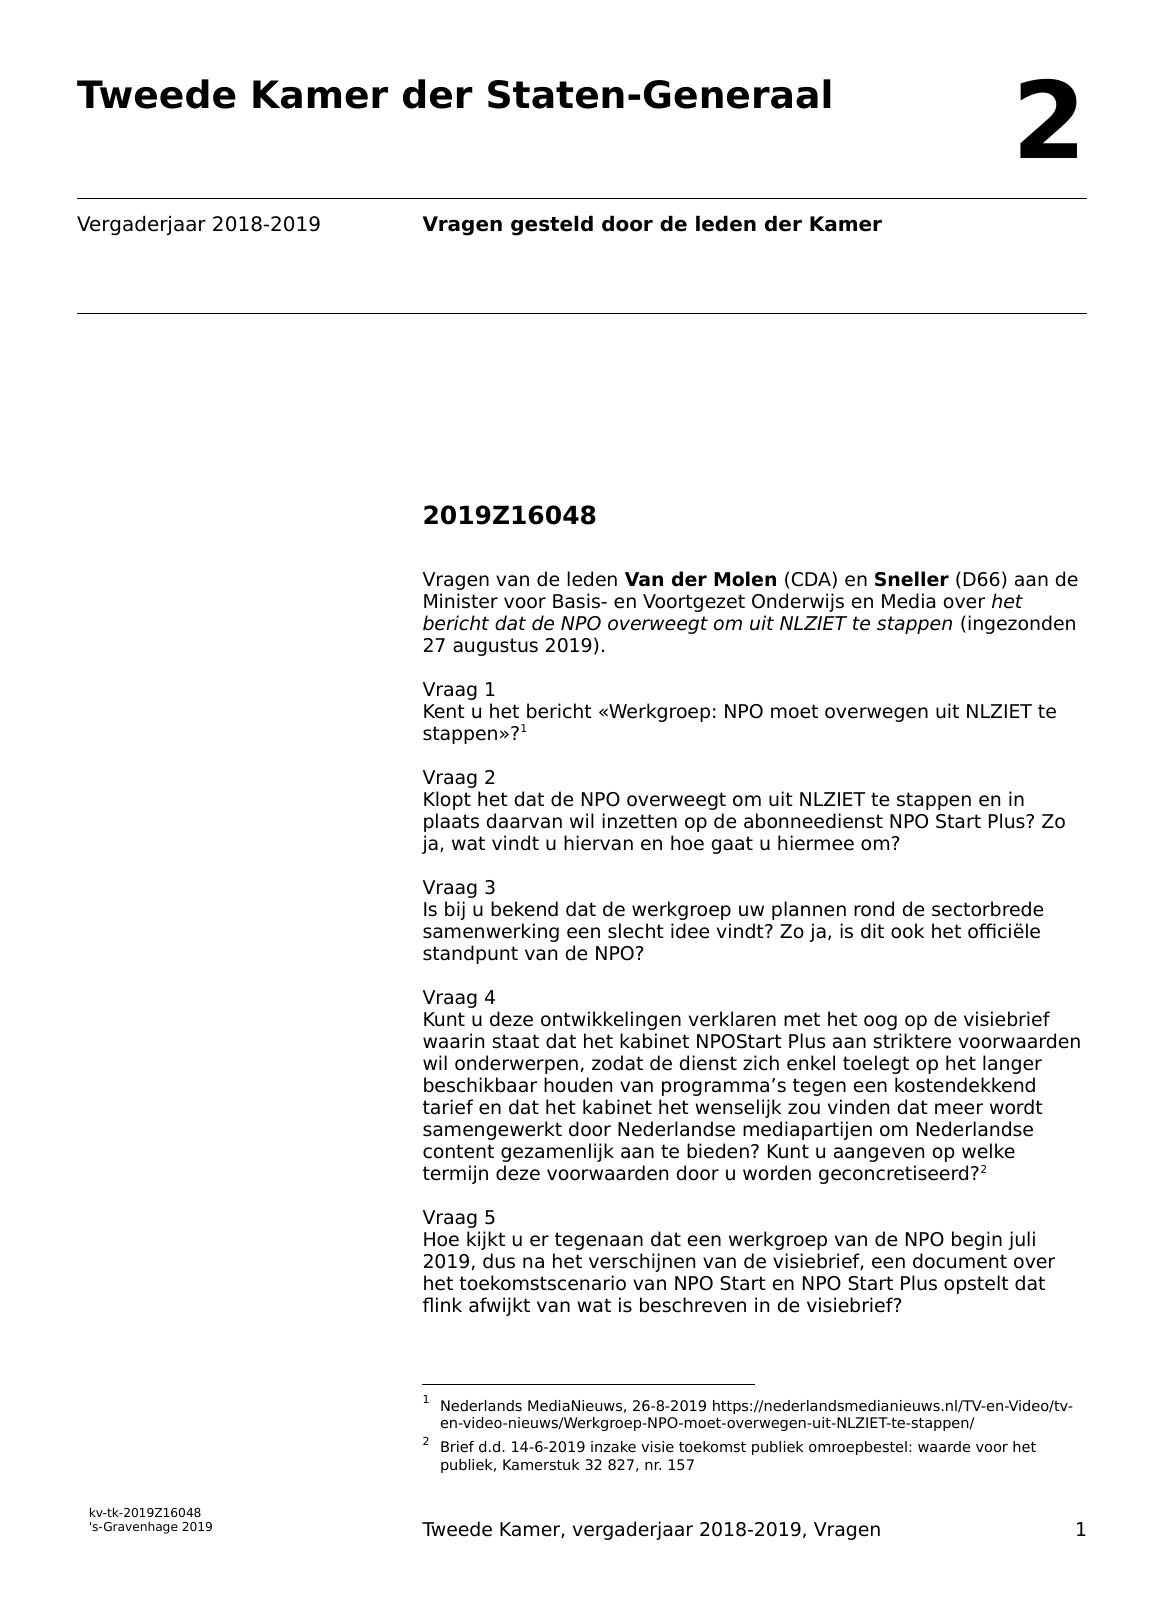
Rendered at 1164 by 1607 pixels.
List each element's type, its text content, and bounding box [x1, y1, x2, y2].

text 's-Gravenhage 2019 [88, 1520, 323, 1534]
text kv-tk-2019Z16048 [88, 1506, 323, 1520]
table_header 2 [886, 59, 1087, 198]
text Vraag 5 [422, 1207, 1087, 1229]
text Kent u het bericht «Werkgroep: NPO moet overwegen uit NLZIET te stappen»? [422, 701, 1087, 745]
text Nederlands MediaNieuws, 26-8-2019 https://nederlandsmedianieuws.nl/TV-en-Video/tv-en-video-nieuws/Werkgroep-NPO-moet-overwegen-uit-NLZIET-te-stappen/ [422, 1393, 1087, 1432]
table_cell Vragen gesteld door de leden der Kamer [422, 199, 1087, 313]
text Is bij u bekend dat de werkgroep uw plannen rond de sectorbrede samenwerking een slecht idee vindt? Zo ja, is dit ook het officiële standpunt van de NPO? [422, 899, 1087, 965]
text Vraag 2 [422, 767, 1087, 789]
text Vraag 4 [422, 987, 1087, 1009]
table_header Tweede Kamer der Staten-Generaal [77, 59, 886, 198]
text Vraag 1 [422, 679, 1087, 701]
text Klopt het dat de NPO overweegt om uit NLZIET te stappen en in plaats daarvan wil inzetten op de abonneedienst NPO Start Plus? Zo ja, wat vindt u hiervan en hoe gaat u hiermee om? [422, 789, 1087, 855]
text 2019Z16048 [422, 501, 1087, 531]
text Brief d.d. 14-6-2019 inzake visie toekomst publiek omroepbestel: waarde voor het publiek, Kamerstuk 32 827, nr. 157 [422, 1435, 1087, 1474]
text Hoe kijkt u er tegenaan dat een werkgroep van de NPO begin juli 2019, dus na het verschijnen van de visiebrief, een document over het toekomstscenario van NPO Start en NPO Start Plus opstelt dat flink afwijkt van wat is beschreven in de visiebrief? [422, 1229, 1087, 1317]
table_cell Vergaderjaar 2018-2019 [77, 199, 422, 313]
text Kunt u deze ontwikkelingen verklaren met het oog op de visiebrief waarin staat dat het kabinet NPOStart Plus aan striktere voorwaarden wil onderwerpen, zodat de dienst zich enkel toelegt op het langer beschikbaar houden van programma’s tegen een kostendekkend tarief en dat het kabinet het wenselijk zou vinden dat meer wordt samengewerkt door Nederlandse mediapartijen om Nederlandse content gezamenlijk aan te bieden? Kunt u aangeven op welke termijn deze voorwaarden door u worden geconcretiseerd? [422, 1009, 1087, 1185]
text Vragen van de leden Van der Molen (CDA) en Sneller (D66) aan de Minister voor Basis- en Voortgezet Onderwijs en Media over het bericht dat de NPO overweegt om uit NLZIET te stappen (ingezonden 27 augustus 2019). [422, 569, 1087, 657]
text Vraag 3 [422, 877, 1087, 899]
